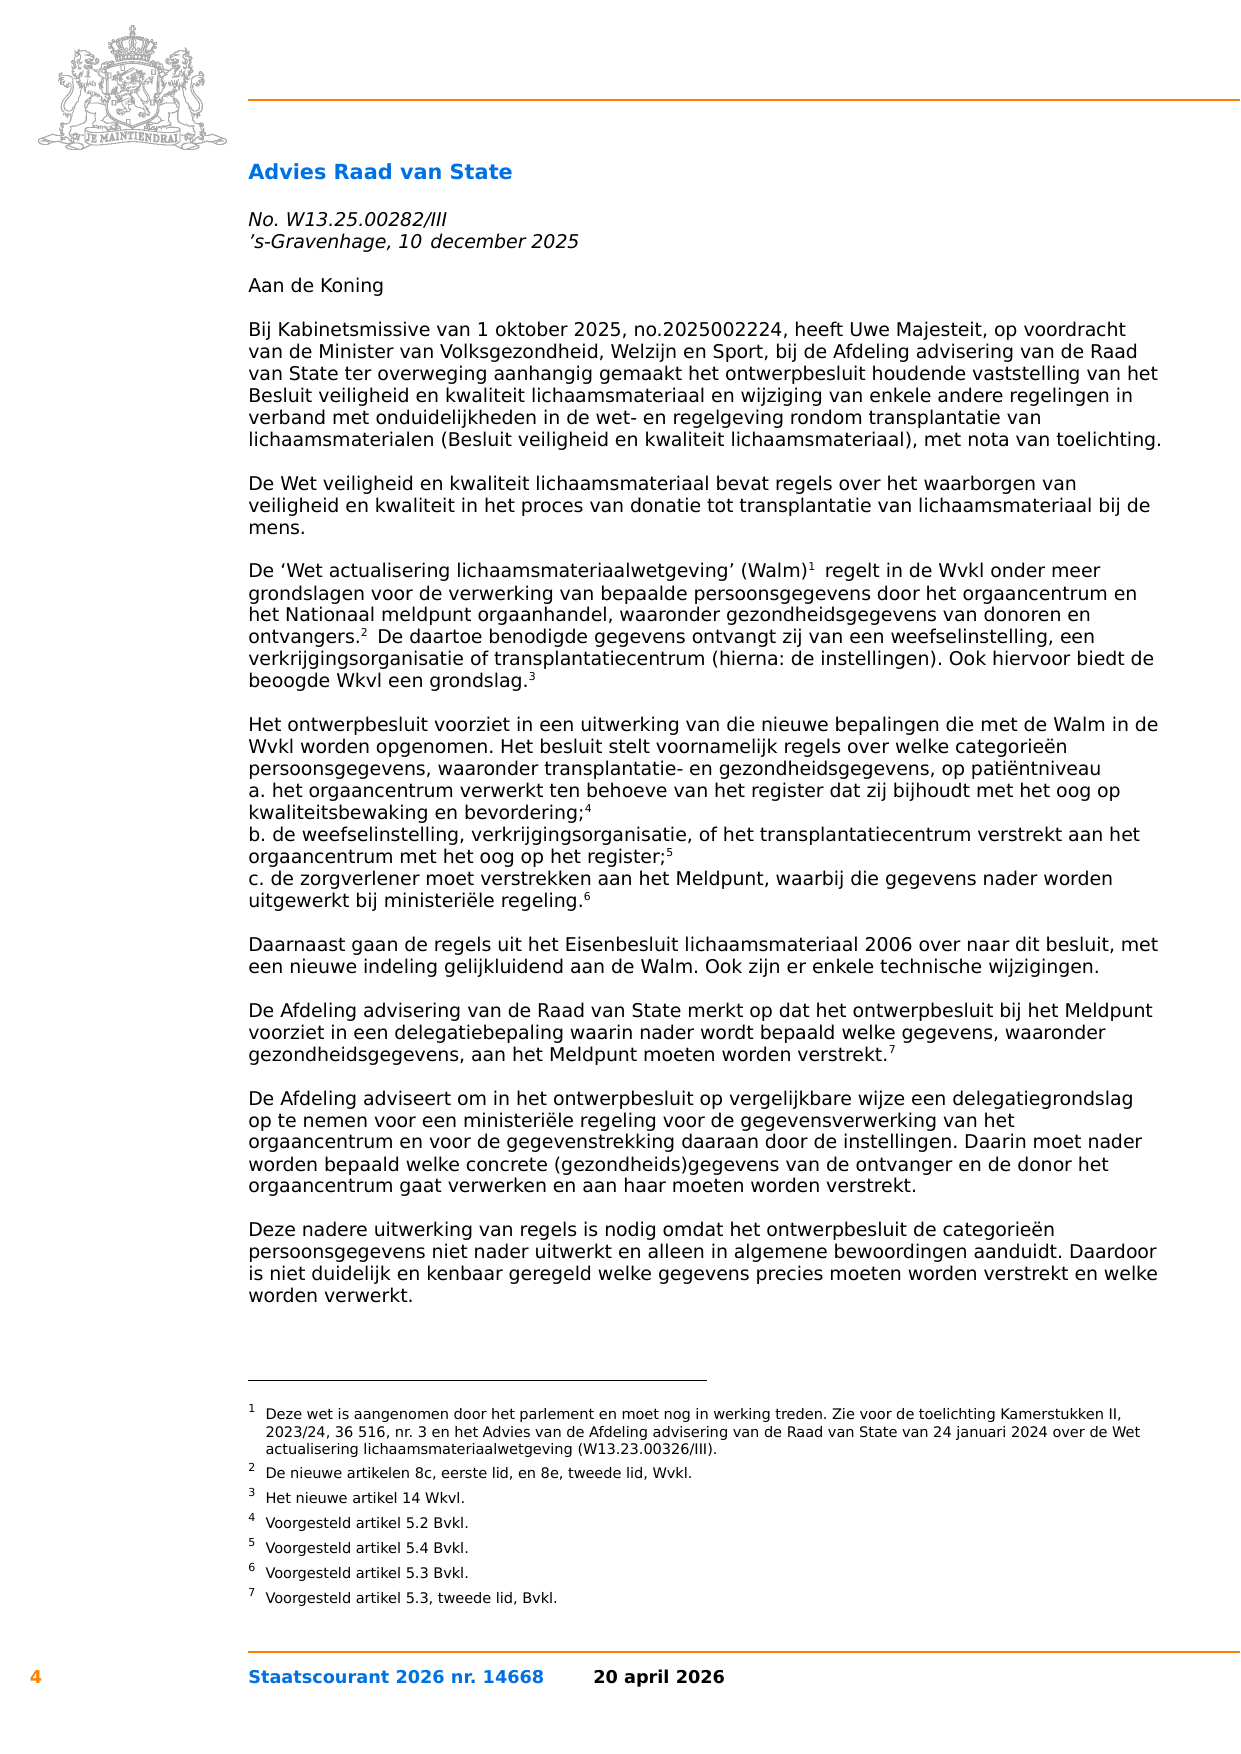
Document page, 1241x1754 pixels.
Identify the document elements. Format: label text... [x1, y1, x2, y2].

text No. W13.25.00282/III [248, 209, 1163, 231]
text Voorgesteld artikel 5.3, tweede lid, Bvkl. [248, 1586, 1163, 1608]
text De nieuwe artikelen 8c, eerste lid, en 8e, tweede lid, Wvkl. [248, 1461, 1163, 1483]
text ’s-Gravenhage, 10 december 2025 [248, 231, 1163, 253]
text Voorgesteld artikel 5.3 Bvkl. [248, 1561, 1163, 1583]
text Deze nadere uitwerking van regels is nodig omdat het ontwerpbesluit de categorieën persoonsgegevens niet nader uitwerkt en alleen in algemene bewoordingen aanduidt. Daardoor is niet duidelijk en kenbaar geregeld welke gegevens precies moeten worden verstrekt en welke worden verwerkt. [248, 1219, 1163, 1307]
text a. het orgaancentrum verwerkt ten behoeve van het register dat zij bijhoudt met het oog op kwaliteitsbewaking en bevordering; [248, 780, 1163, 824]
text c. de zorgverlener moet verstrekken aan het Meldpunt, waarbij die gegevens nader worden uitgewerkt bij ministeriële regeling. [248, 868, 1163, 912]
text Daarnaast gaan de regels uit het Eisenbesluit lichaamsmateriaal 2006 over naar dit besluit, met een nieuwe indeling gelijkluidend aan de Walm. Ook zijn er enkele technische wijzigingen. [248, 934, 1163, 978]
subtitle Advies Raad van State [248, 160, 1163, 184]
text De Wet veiligheid en kwaliteit lichaamsmateriaal bevat regels over het waarborgen van veiligheid en kwaliteit in het proces van donatie tot transplantatie van lichaamsmateriaal bij de mens. [248, 473, 1163, 538]
text Aan de Koning [248, 275, 1163, 297]
text b. de weefselinstelling, verkrijgingsorganisatie, of het transplantatiecentrum verstrekt aan het orgaancentrum met het oog op het register; [248, 824, 1163, 868]
text Voorgesteld artikel 5.2 Bvkl. [248, 1511, 1163, 1533]
text Het nieuwe artikel 14 Wkvl. [248, 1486, 1163, 1508]
text Voorgesteld artikel 5.4 Bvkl. [248, 1536, 1163, 1558]
text De Afdeling advisering van de Raad van State merkt op dat het ontwerpbesluit bij het Meldpunt voorziet in een delegatiebepaling waarin nader wordt bepaald welke gegevens, waaronder gezondheidsgegevens, aan het Meldpunt moeten worden verstrekt. [248, 1000, 1163, 1066]
text Deze wet is aangenomen door het parlement en moet nog in werking treden. Zie voor de toelichting Kamerstukken II, 2023/24, 36 516, nr. 3 en het Advies van de Afdeling advisering van de Raad van State van 24 januari 2024 over de Wet actualisering lichaamsmateriaalwetgeving (W13.23.00326/III). [248, 1402, 1163, 1458]
picture [38, 25, 227, 150]
text Het ontwerpbesluit voorziet in een uitwerking van die nieuwe bepalingen die met de Walm in de Wvkl worden opgenomen. Het besluit stelt voornamelijk regels over welke categorieën persoonsgegevens, waaronder transplantatie- en gezondheidsgegevens, op patiëntniveau [248, 714, 1163, 780]
text Bij Kabinetsmissive van 1 oktober 2025, no.2025002224, heeft Uwe Majesteit, op voordracht van de Minister van Volksgezondheid, Welzijn en Sport, bij de Afdeling advisering van de Raad van State ter overweging aanhangig gemaakt het ontwerpbesluit houdende vaststelling van het Besluit veiligheid en kwaliteit lichaamsmateriaal en wijziging van enkele andere regelingen in verband met onduidelijkheden in de wet- en regelgeving rondom transplantatie van lichaamsmaterialen (Besluit veiligheid en kwaliteit lichaamsmateriaal), met nota van toelichting. [248, 319, 1163, 451]
text De ‘Wet actualisering lichaamsmateriaalwetgeving’ (Walm) regelt in de Wvkl onder meer grondslagen voor de verwerking van bepaalde persoonsgegevens door het orgaancentrum en het Nationaal meldpunt orgaanhandel, waaronder gezondheidsgegevens van donoren en ontvangers. De daartoe benodigde gegevens ontvangt zij van een weefselinstelling, een verkrijgingsorganisatie of transplantatiecentrum (hierna: de instellingen). Ook hiervoor biedt de beoogde Wkvl een grondslag. [248, 560, 1163, 692]
text De Afdeling adviseert om in het ontwerpbesluit op vergelijkbare wijze een delegatiegrondslag op te nemen voor een ministeriële regeling voor de gegevensverwerking van het orgaancentrum en voor de gegevenstrekking daaraan door de instellingen. Daarin moet nader worden bepaald welke concrete (gezondheids)gegevens van de ontvanger en de donor het orgaancentrum gaat verwerken en aan haar moeten worden verstrekt. [248, 1087, 1163, 1197]
